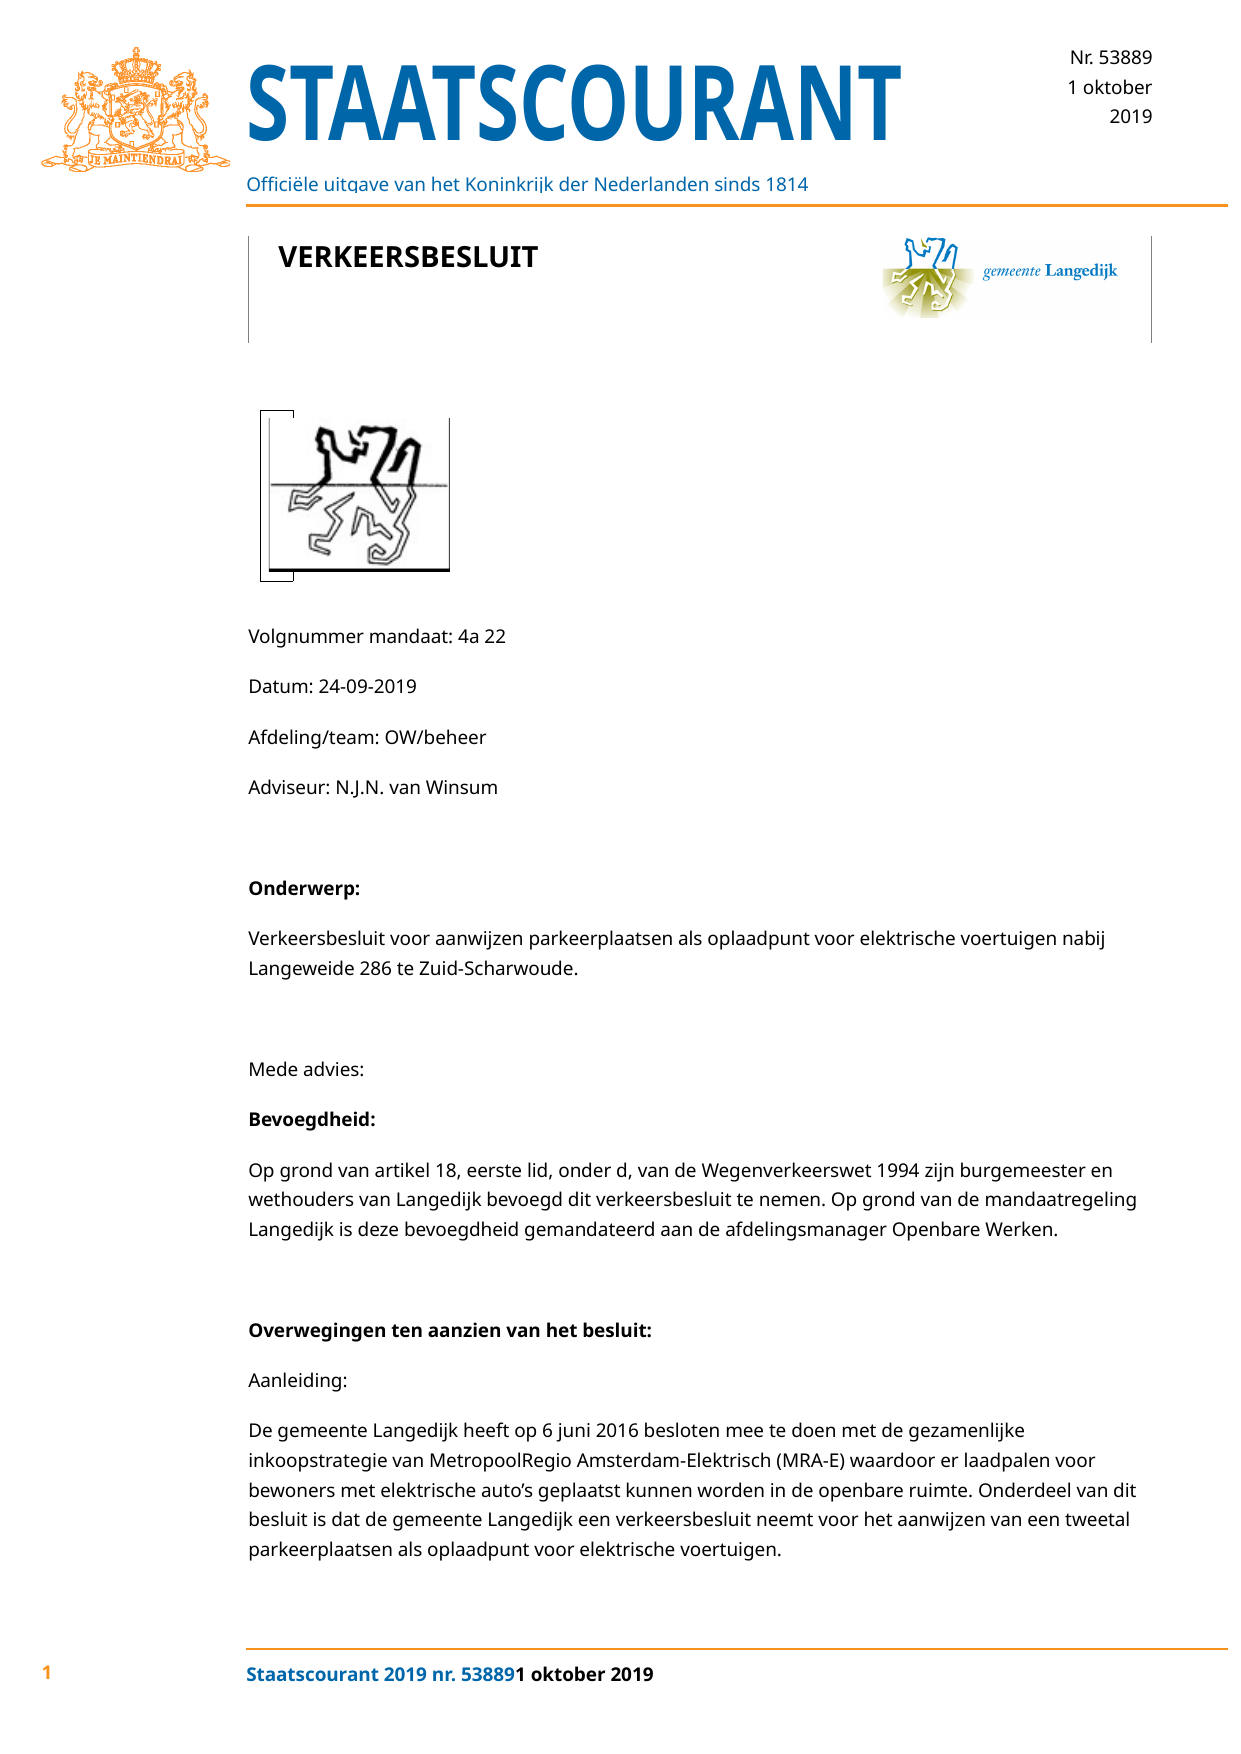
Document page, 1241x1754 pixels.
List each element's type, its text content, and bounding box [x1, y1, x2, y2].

text Op grond van artikel 18, eerste lid, onder d, van de Wegenverkeerswet 1994 zijn burgemeester en wethouders van Langedijk bevoegd dit verkeersbesluit te nemen. Op grond van de mandaatregeling Langedijk is deze bevoegdheid gemandateerd aan de afdelingsmanager Openbare Werken. [248, 1157, 1152, 1242]
text De gemeente Langedijk heeft op 6 juni 2016 besloten mee te doen met de gezamenlijke inkoopstrategie van MetropoolRegio Amsterdam-Elektrisch (MRA-E) waardoor er laadpalen voor bewoners met elektrische auto’s geplaatst kunnen worden in de openbare ruimte. Onderdeel van dit besluit is dat de gemeente Langedijk een verkeersbesluit neemt voor het aanwijzen van een tweetal parkeerplaatsen als oplaadpunt voor elektrische voertuigen. [248, 1418, 1152, 1562]
text Overwegingen ten aanzien van het besluit: [248, 1317, 1152, 1342]
table_header [850, 236, 1151, 343]
text Bevoegdheid: [248, 1106, 1152, 1132]
table_header VERKEERSBESLUIT [249, 236, 850, 343]
text Datum: 24-09-2019 [248, 673, 1152, 699]
picture [882, 236, 1119, 318]
text Onderwerp: [248, 875, 1152, 901]
text Aanleiding: [248, 1367, 1152, 1393]
text Mede advies: [248, 1056, 1152, 1082]
picture [41, 47, 231, 172]
text Afdeling/team: OW/beheer [248, 724, 1152, 749]
text Volgnummer mandaat: 4a 22 [248, 623, 1152, 649]
text Adviseur: N.J.N. van Winsum [248, 774, 1152, 800]
text Verkeersbesluit voor aanwijzen parkeerplaatsen als oplaadpunt voor elektrische voertuigen nabij Langeweide 286 te Zuid-Scharwoude. [248, 926, 1152, 981]
picture [268, 418, 450, 572]
